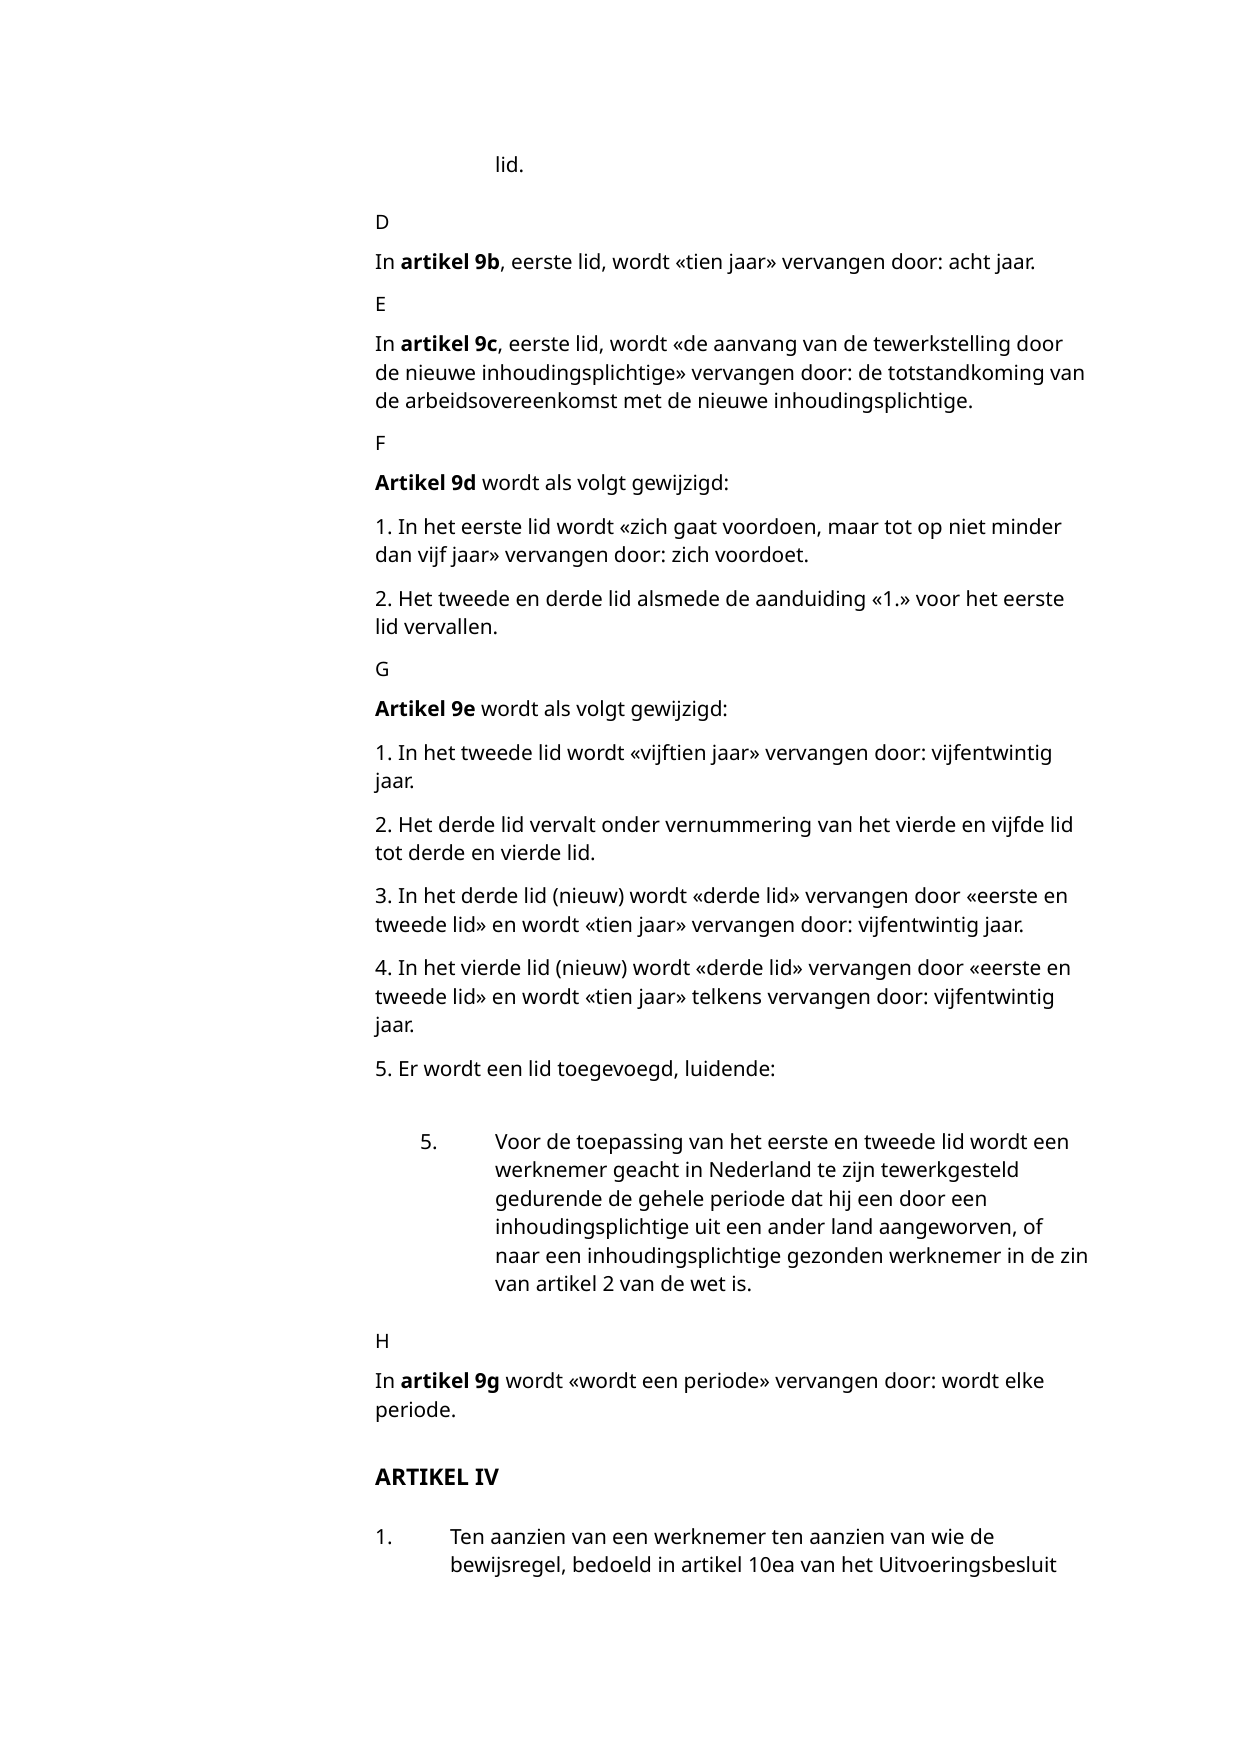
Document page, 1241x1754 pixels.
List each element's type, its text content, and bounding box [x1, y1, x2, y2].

text 5. Er wordt een lid toegevoegd, luidende: [375, 1054, 1090, 1082]
text H [375, 1328, 1090, 1355]
text D [375, 208, 1090, 235]
text 1. In het eerste lid wordt «zich gaat voordoen, maar tot op niet minder dan vijf jaar» vervangen door: zich voordoet. [375, 512, 1090, 569]
text In artikel 9g wordt «wordt een periode» vervangen door: wordt elke periode. [375, 1367, 1090, 1423]
list Ten aanzien van een werknemer ten aanzien van wie de bewijsregel, bedoeld in artikel 10ea van het Uitvoeringsbesluit [375, 1522, 1090, 1579]
text Artikel 9e wordt als volgt gewijzigd: [375, 694, 1090, 723]
text 2. Het derde lid vervalt onder vernummering van het vierde en vijfde lid tot derde en vierde lid. [375, 810, 1090, 867]
text 1. In het tweede lid wordt «vijftien jaar» vervangen door: vijfentwintig jaar. [375, 738, 1090, 795]
text G [375, 656, 1090, 683]
text E [375, 291, 1090, 318]
text In artikel 9c, eerste lid, wordt «de aanvang van de tewerkstelling door de nieuwe inhoudingsplichtige» vervangen door: de totstandkoming van de arbeidsovereenkomst met de nieuwe inhoudingsplichtige. [375, 329, 1090, 415]
list lid. [420, 150, 1090, 178]
text 4. In het vierde lid (nieuw) wordt «derde lid» vervangen door «eerste en tweede lid» en wordt «tien jaar» telkens vervangen door: vijfentwintig jaar. [375, 953, 1090, 1039]
list Voor de toepassing van het eerste en tweede lid wordt een werknemer geacht in Nederland te zijn tewerkgesteld gedurende de gehele periode dat hij een door een inhoudingsplichtige uit een ander land aangeworven, of naar een inhoudingsplichtige gezonden werknemer in de zin van artikel 2 van de wet is. [420, 1127, 1090, 1298]
text 3. In het derde lid (nieuw) wordt «derde lid» vervangen door «eerste en tweede lid» en wordt «tien jaar» vervangen door: vijfentwintig jaar. [375, 882, 1090, 938]
text F [375, 430, 1090, 457]
text In artikel 9b, eerste lid, wordt «tien jaar» vervangen door: acht jaar. [375, 247, 1090, 276]
text 2. Het tweede en derde lid alsmede de aanduiding «1.» voor het eerste lid vervallen. [375, 584, 1090, 641]
text Artikel 9d wordt als volgt gewijzigd: [375, 468, 1090, 497]
subtitle ARTIKEL IV [375, 1461, 1090, 1492]
